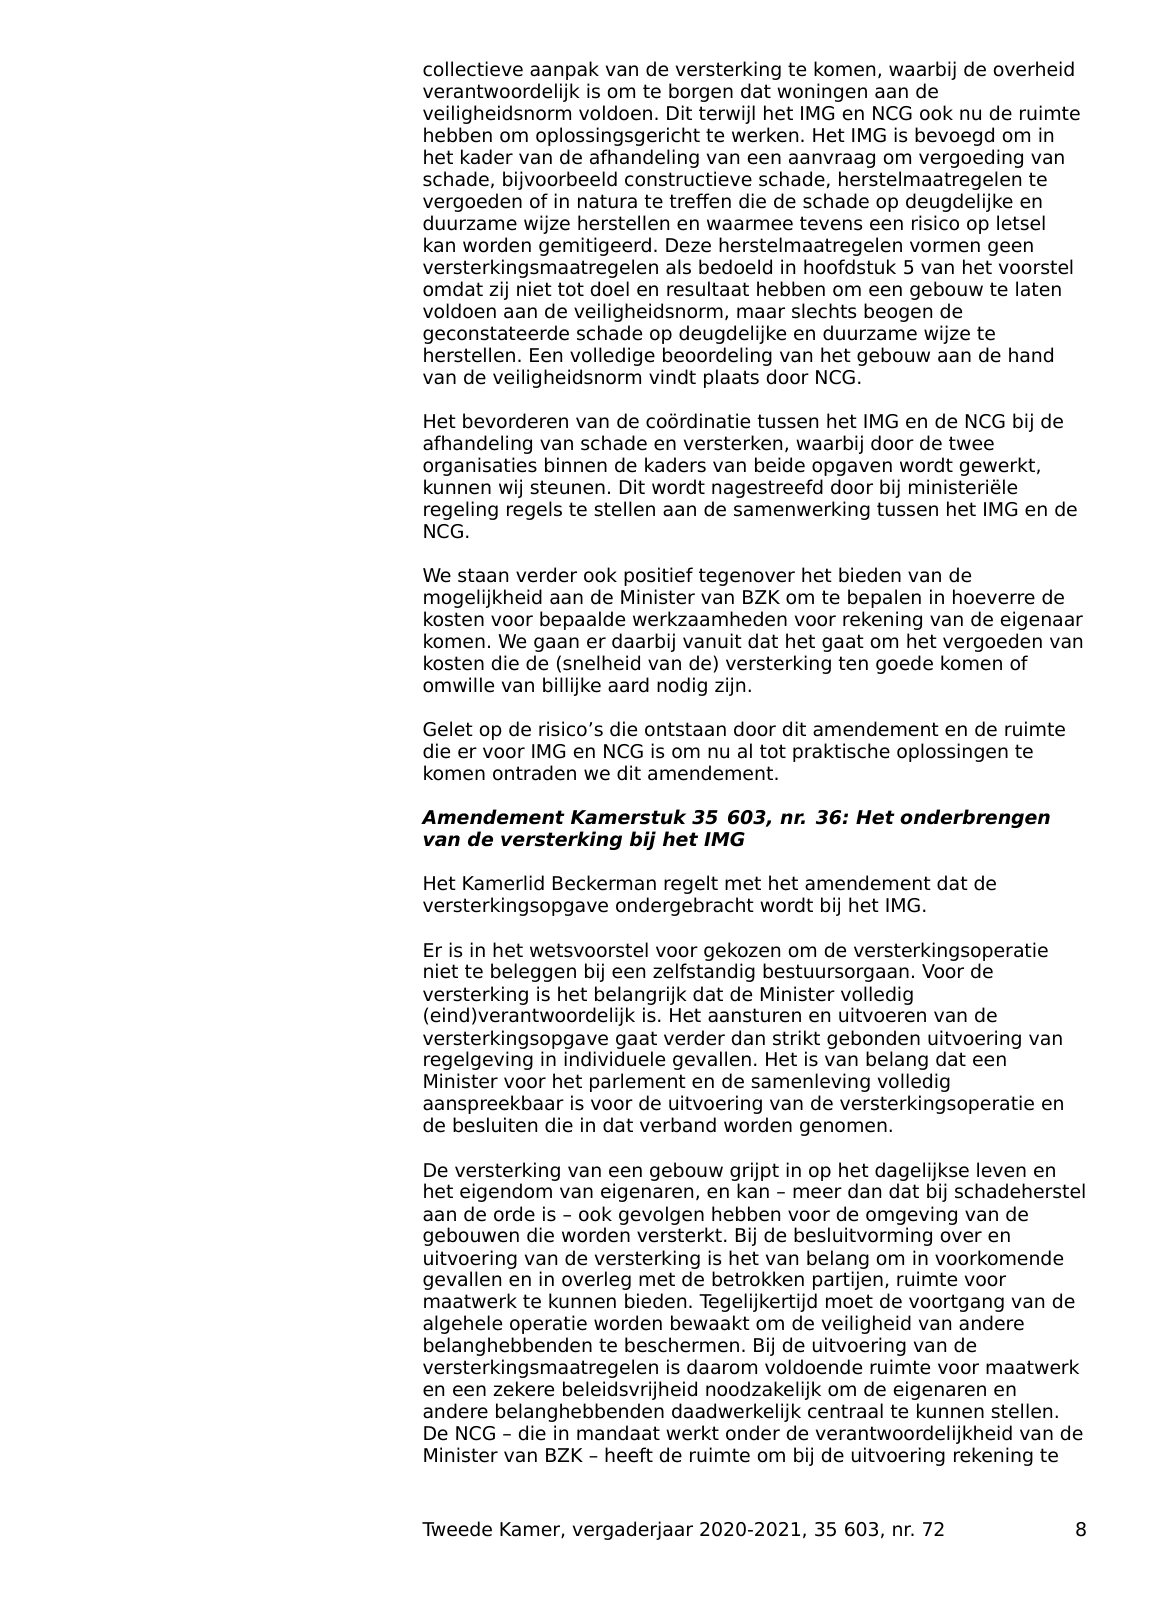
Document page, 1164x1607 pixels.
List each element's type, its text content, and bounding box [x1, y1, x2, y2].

text Het Kamerlid Beckerman regelt met het amendement dat de versterkingsopgave ondergebracht wordt bij het IMG. [422, 873, 1087, 917]
subtitle Amendement Kamerstuk 35 603, nr. 36: Het onderbrengen van de versterking bij het IMG [422, 807, 1087, 851]
text Gelet op de risico’s die ontstaan door dit amendement en de ruimte die er voor IMG en NCG is om nu al tot praktische oplossingen te komen ontraden we dit amendement. [422, 719, 1087, 785]
text De versterking van een gebouw grijpt in op het dagelijkse leven en het eigendom van eigenaren, en kan – meer dan dat bij schadeherstel aan de orde is – ook gevolgen hebben voor de omgeving van de gebouwen die worden versterkt. Bij de besluitvorming over en uitvoering van de versterking is het van belang om in voorkomende gevallen en in overleg met de betrokken partijen, ruimte voor maatwerk te kunnen bieden. Tegelijkertijd moet de voortgang van de algehele operatie worden bewaakt om de veiligheid van andere belanghebbenden te beschermen. Bij de uitvoering van de versterkingsmaatregelen is daarom voldoende ruimte voor maatwerk en een zekere beleidsvrijheid noodzakelijk om de eigenaren en andere belanghebbenden daadwerkelijk centraal te kunnen stellen. De NCG – die in mandaat werkt onder de verantwoordelijkheid van de Minister van BZK – heeft de ruimte om bij de uitvoering rekening te [422, 1159, 1087, 1467]
text Het bevorderen van de coördinatie tussen het IMG en de NCG bij de afhandeling van schade en versterken, waarbij door de twee organisaties binnen de kaders van beide opgaven wordt gewerkt, kunnen wij steunen. Dit wordt nagestreefd door bij ministeriële regeling regels te stellen aan de samenwerking tussen het IMG en de NCG. [422, 411, 1087, 543]
text collectieve aanpak van de versterking te komen, waarbij de overheid verantwoordelijk is om te borgen dat woningen aan de veiligheidsnorm voldoen. Dit terwijl het IMG en NCG ook nu de ruimte hebben om oplossingsgericht te werken. Het IMG is bevoegd om in het kader van de afhandeling van een aanvraag om vergoeding van schade, bijvoorbeeld constructieve schade, herstelmaatregelen te vergoeden of in natura te treffen die de schade op deugdelijke en duurzame wijze herstellen en waarmee tevens een risico op letsel kan worden gemitigeerd. Deze herstelmaatregelen vormen geen versterkingsmaatregelen als bedoeld in hoofdstuk 5 van het voorstel omdat zij niet tot doel en resultaat hebben om een gebouw te laten voldoen aan de veiligheidsnorm, maar slechts beogen de geconstateerde schade op deugdelijke en duurzame wijze te herstellen. Een volledige beoordeling van het gebouw aan de hand van de veiligheidsnorm vindt plaats door NCG. [422, 59, 1087, 389]
text We staan verder ook positief tegenover het bieden van de mogelijkheid aan de Minister van BZK om te bepalen in hoeverre de kosten voor bepaalde werkzaamheden voor rekening van de eigenaar komen. We gaan er daarbij vanuit dat het gaat om het vergoeden van kosten die de (snelheid van de) versterking ten goede komen of omwille van billijke aard nodig zijn. [422, 565, 1087, 697]
text Er is in het wetsvoorstel voor gekozen om de versterkingsoperatie niet te beleggen bij een zelfstandig bestuursorgaan. Voor de versterking is het belangrijk dat de Minister volledig (eind)verantwoordelijk is. Het aansturen en uitvoeren van de versterkingsopgave gaat verder dan strikt gebonden uitvoering van regelgeving in individuele gevallen. Het is van belang dat een Minister voor het parlement en de samenleving volledig aanspreekbaar is voor de uitvoering van de versterkingsoperatie en de besluiten die in dat verband worden genomen. [422, 939, 1087, 1137]
